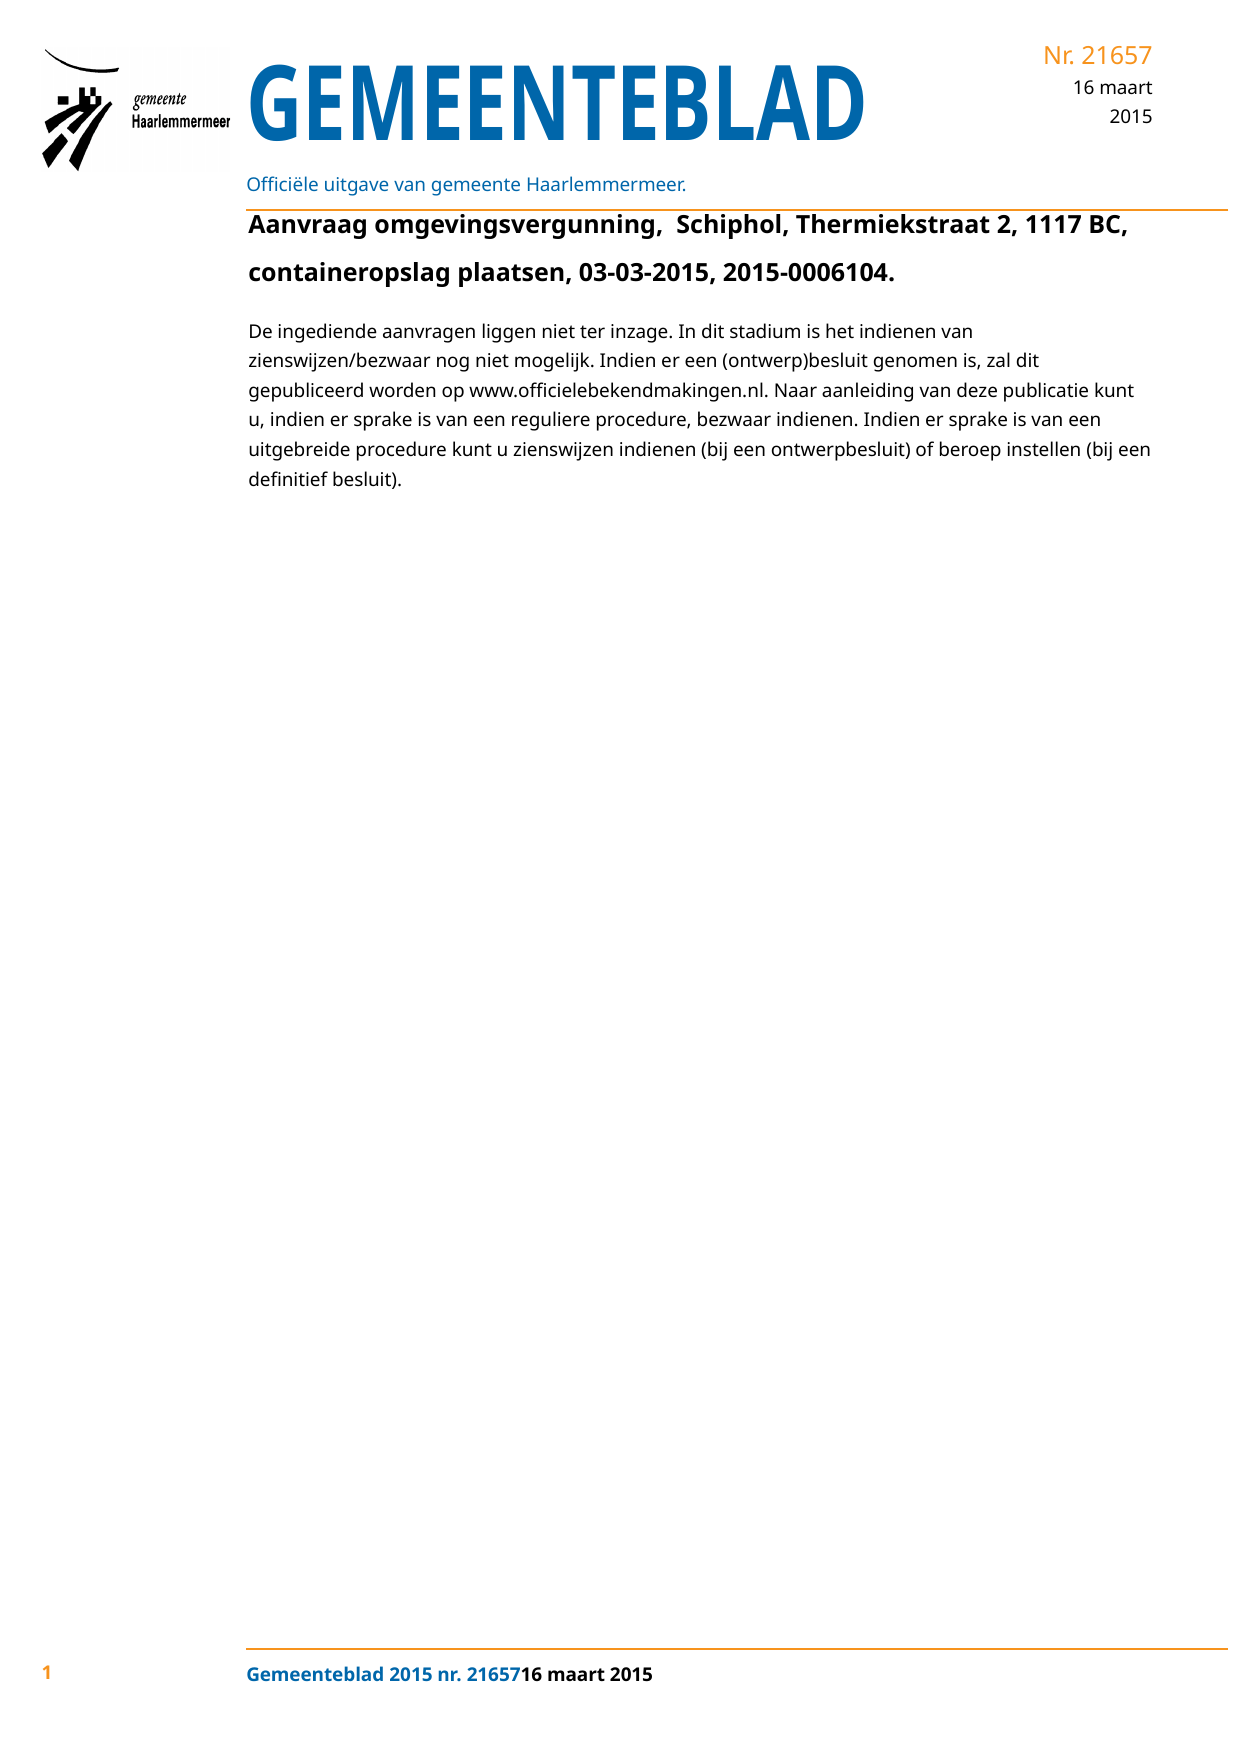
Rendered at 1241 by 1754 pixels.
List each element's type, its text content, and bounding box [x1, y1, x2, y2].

picture [41, 47, 231, 172]
text Aanvraag omgevingsvergunning, Schiphol, Thermiekstraat 2, 1117 BC, containeropslag plaatsen, 03-03-2015, 2015-0006104. [248, 211, 1152, 288]
text De ingediende aanvragen liggen niet ter inzage. In dit stadium is het indienen van zienswijzen/bezwaar nog niet mogelijk. Indien er een (ontwerp)besluit genomen is, zal dit gepubliceerd worden op www.officielebekendmakingen.nl. Naar aanleiding van deze publicatie kunt u, indien er sprake is van een reguliere procedure, bezwaar indienen. Indien er sprake is van een uitgebreide procedure kunt u zienswijzen indienen (bij een ontwerpbesluit) of beroep instellen (bij een definitief besluit). [248, 318, 1152, 492]
